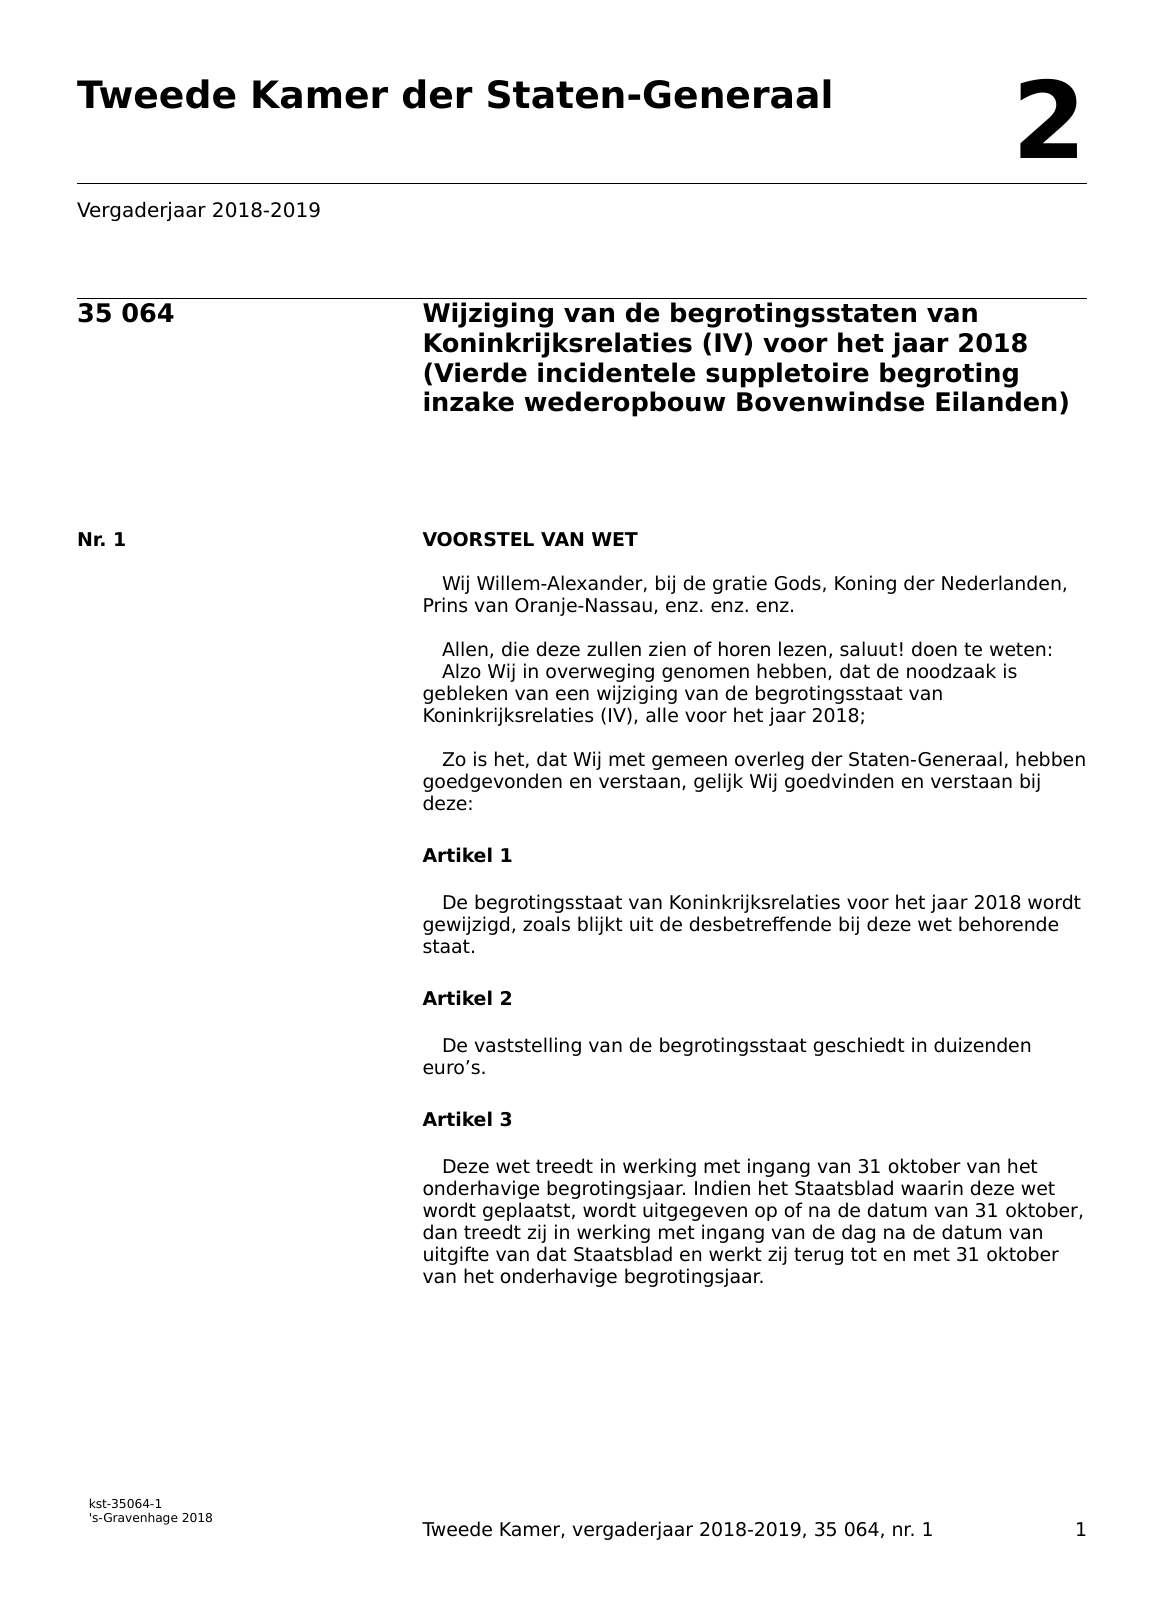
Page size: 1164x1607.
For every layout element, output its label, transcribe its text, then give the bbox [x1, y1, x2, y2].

text Zo is het, dat Wij met gemeen overleg der Staten-Generaal, hebben goedgevonden en verstaan, gelijk Wij goedvinden en verstaan bij deze: [422, 749, 1087, 815]
subtitle 35 064 Wijziging van de begrotingsstaten van Koninkrijksrelaties (IV) voor het jaar 2018 (Vierde incidentele suppletoire begroting inzake wederopbouw Bovenwindse Eilanden) [77, 299, 1087, 418]
text De vaststelling van de begrotingsstaat geschiedt in duizenden euro’s. [422, 1035, 1087, 1079]
text Alzo Wij in overweging genomen hebben, dat de noodzaak is gebleken van een wijziging van de begrotingsstaat van Koninkrijksrelaties (IV), alle voor het jaar 2018; [422, 661, 1087, 727]
subtitle Artikel 3 [422, 1109, 1087, 1131]
subtitle Artikel 2 [422, 988, 1087, 1010]
table_header 2 [886, 59, 1087, 183]
text De begrotingsstaat van Koninkrijksrelaties voor het jaar 2018 wordt gewijzigd, zoals blijkt uit de desbetreffende bij deze wet behorende staat. [422, 892, 1087, 958]
text Allen, die deze zullen zien of horen lezen, saluut! doen te weten: [422, 639, 1087, 661]
text Deze wet treedt in werking met ingang van 31 oktober van het onderhavige begrotingsjaar. Indien het Staatsblad waarin deze wet wordt geplaatst, wordt uitgegeven op of na de datum van 31 oktober, dan treedt zij in werking met ingang van de dag na de datum van uitgifte van dat Staatsblad en werkt zij terug tot en met 31 oktober van het onderhavige begrotingsjaar. [422, 1156, 1087, 1288]
text 's-Gravenhage 2018 [88, 1511, 323, 1525]
text kst-35064-1 [88, 1497, 323, 1511]
table_cell Vergaderjaar 2018-2019 [77, 184, 1087, 298]
subtitle Nr. 1 VOORSTEL VAN WET [77, 529, 1087, 551]
text Wij Willem-Alexander, bij de gratie Gods, Koning der Nederlanden, Prins van Oranje-Nassau, enz. enz. enz. [422, 573, 1087, 617]
subtitle Artikel 1 [422, 845, 1087, 867]
table_header Tweede Kamer der Staten-Generaal [77, 59, 886, 183]
